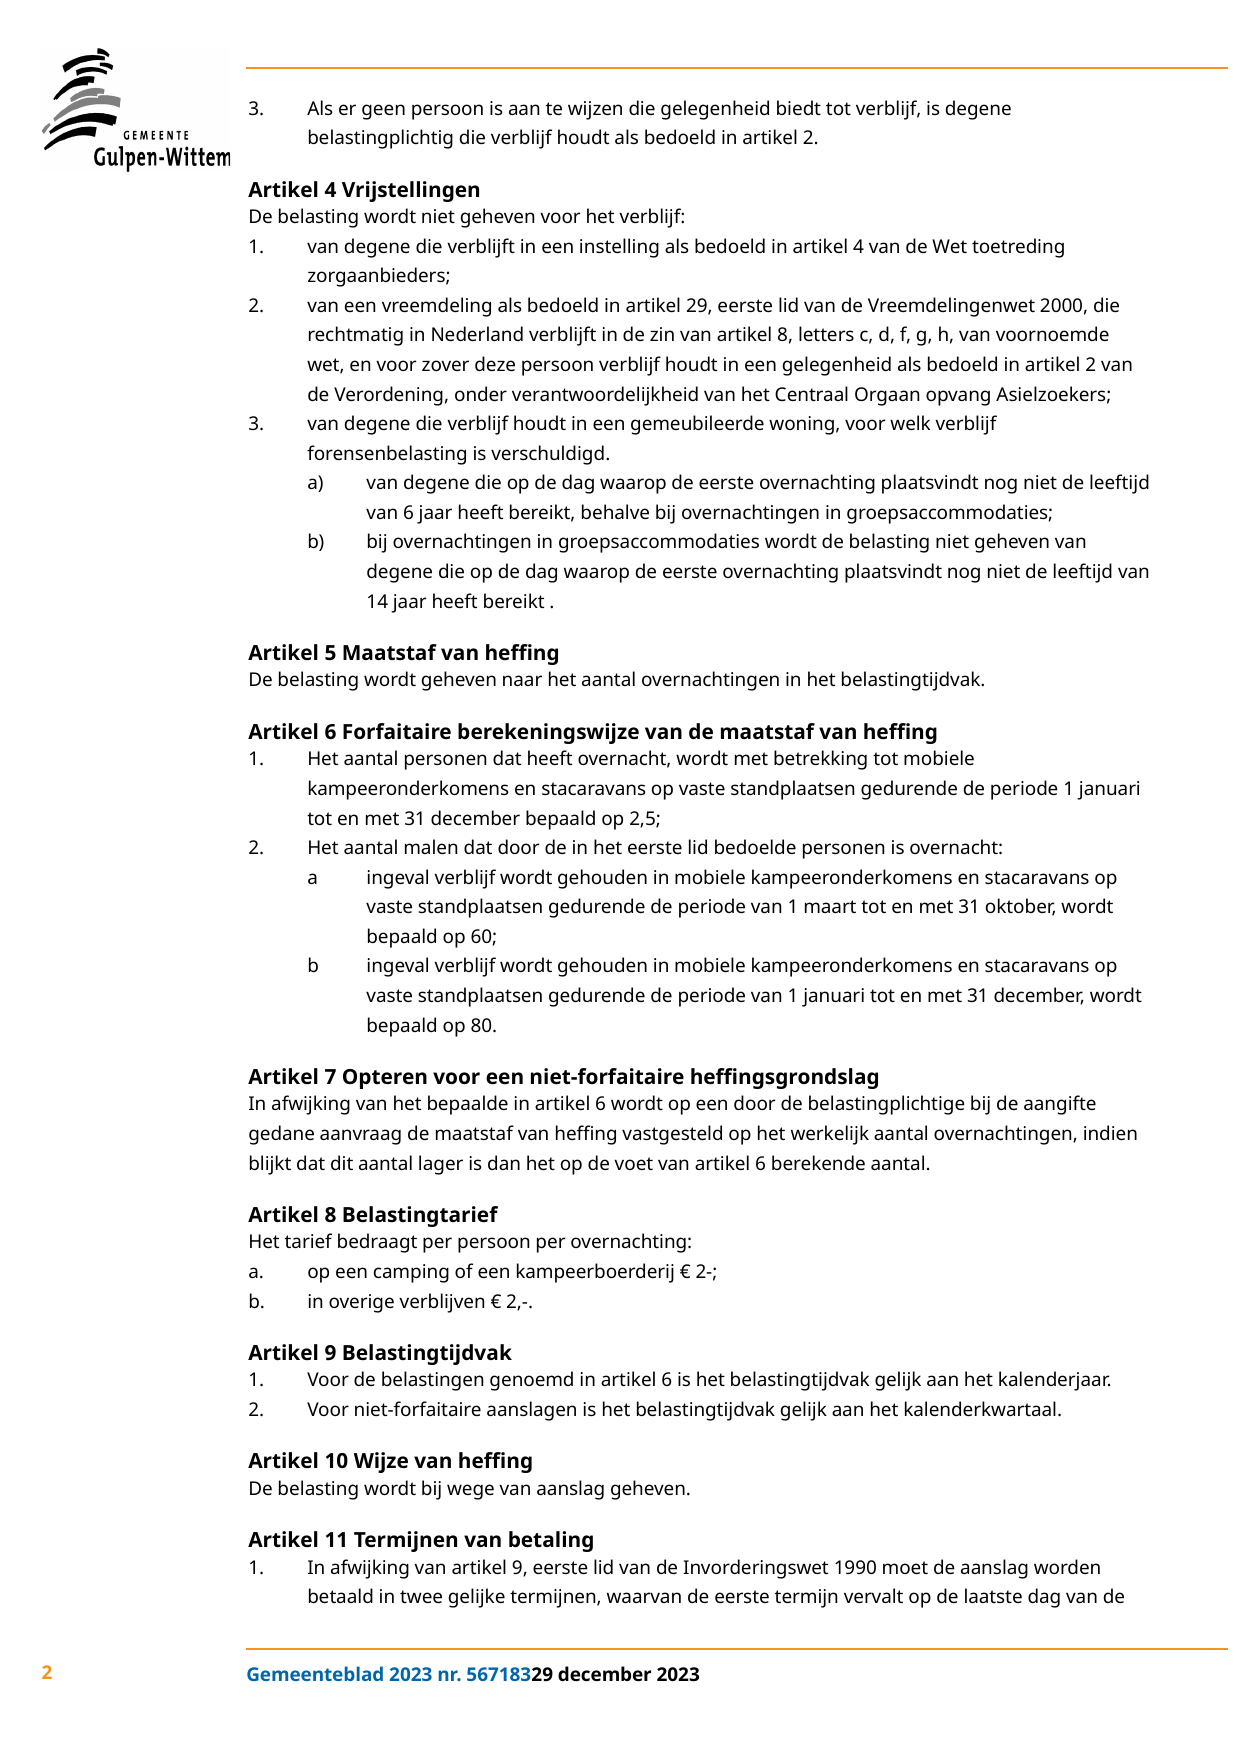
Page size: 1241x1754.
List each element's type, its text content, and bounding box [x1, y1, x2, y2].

list bij overnachtingen in groepsaccommodaties wordt de belasting niet geheven van degene die op de dag waarop de eerste overnachting plaatsvindt nog niet de leeftijd van 14 jaar heeft bereikt . [307, 529, 1152, 613]
text De belasting wordt bij wege van aanslag geheven. [248, 1475, 1152, 1501]
picture [41, 47, 231, 172]
list Voor de belastingen genoemd in artikel 6 is het belastingtijdvak gelijk aan het kalenderjaar. [248, 1367, 1152, 1392]
list Voor niet-forfaitaire aanslagen is het belastingtijdvak gelijk aan het kalenderkwartaal. [248, 1396, 1152, 1422]
text Het tarief bedraagt per persoon per overnachting: [248, 1229, 1152, 1254]
text Artikel 9 Belastingtijdvak [248, 1338, 1152, 1367]
list ingeval verblijf wordt gehouden in mobiele kampeeronderkomens en stacaravans op vaste standplaatsen gedurende de periode van 1 januari tot en met 31 december, wordt bepaald op 80. [307, 953, 1152, 1037]
list Het aantal personen dat heeft overnacht, wordt met betrekking tot mobiele kampeeronderkomens en stacaravans op vaste standplaatsen gedurende de periode 1 januari tot en met 31 december bepaald op 2,5; [248, 746, 1152, 830]
text Artikel 6 Forfaitaire berekeningswijze van de maatstaf van heffing [248, 717, 1152, 746]
text Artikel 4 Vrijstellingen [248, 175, 1152, 203]
list ingeval verblijf wordt gehouden in mobiele kampeeronderkomens en stacaravans op vaste standplaatsen gedurende de periode van 1 maart tot en met 31 oktober, wordt bepaald op 60; [307, 864, 1152, 949]
list op een camping of een kampeerboerderij € 2-; [248, 1258, 1152, 1284]
list in overige verblijven € 2,-. [248, 1288, 1152, 1313]
list Het aantal malen dat door de in het eerste lid bedoelde personen is overnacht: [248, 834, 1152, 860]
text Artikel 10 Wijze van heffing [248, 1447, 1152, 1475]
text De belasting wordt niet geheven voor het verblijf: [248, 203, 1152, 229]
text Artikel 5 Maatstaf van heffing [248, 638, 1152, 667]
list In afwijking van artikel 9, eerste lid van de Invorderingswet 1990 moet de aanslag worden betaald in twee gelijke termijnen, waarvan de eerste termijn vervalt op de laatste dag van de [248, 1554, 1152, 1609]
list van degene die op de dag waarop de eerste overnachting plaatsvindt nog niet de leeftijd van 6 jaar heeft bereikt, behalve bij overnachtingen in groepsaccommodaties; [307, 469, 1152, 525]
list van degene die verblijf houdt in een gemeubileerde woning, voor welk verblijf forensenbelasting is verschuldigd. [248, 410, 1152, 466]
list van degene die verblijft in een instelling als bedoeld in artikel 4 van de Wet toetreding zorgaanbieders; [248, 233, 1152, 288]
text Artikel 8 Belastingtarief [248, 1200, 1152, 1229]
text Artikel 7 Opteren voor een niet-forfaitaire heffingsgrondslag [248, 1062, 1152, 1091]
text Artikel 11 Termijnen van betaling [248, 1526, 1152, 1554]
list Als er geen persoon is aan te wijzen die gelegenheid biedt tot verblijf, is degene belastingplichtig die verblijf houdt als bedoeld in artikel 2. [248, 95, 1152, 150]
list van een vreemdeling als bedoeld in artikel 29, eerste lid van de Vreemdelingenwet 2000, die rechtmatig in Nederland verblijft in de zin van artikel 8, letters c, d, f, g, h, van voornoemde wet, en voor zover deze persoon verblijf houdt in een gelegenheid als bedoeld in artikel 2 van de Verordening, onder verantwoordelijkheid van het Centraal Orgaan opvang Asielzoekers; [248, 292, 1152, 406]
text In afwijking van het bepaalde in artikel 6 wordt op een door de belastingplichtige bij de aangifte gedane aanvraag de maatstaf van heffing vastgesteld op het werkelijk aantal overnachtingen, indien blijkt dat dit aantal lager is dan het op de voet van artikel 6 berekende aantal. [248, 1091, 1152, 1176]
text De belasting wordt geheven naar het aantal overnachtingen in het belastingtijdvak. [248, 667, 1152, 692]
